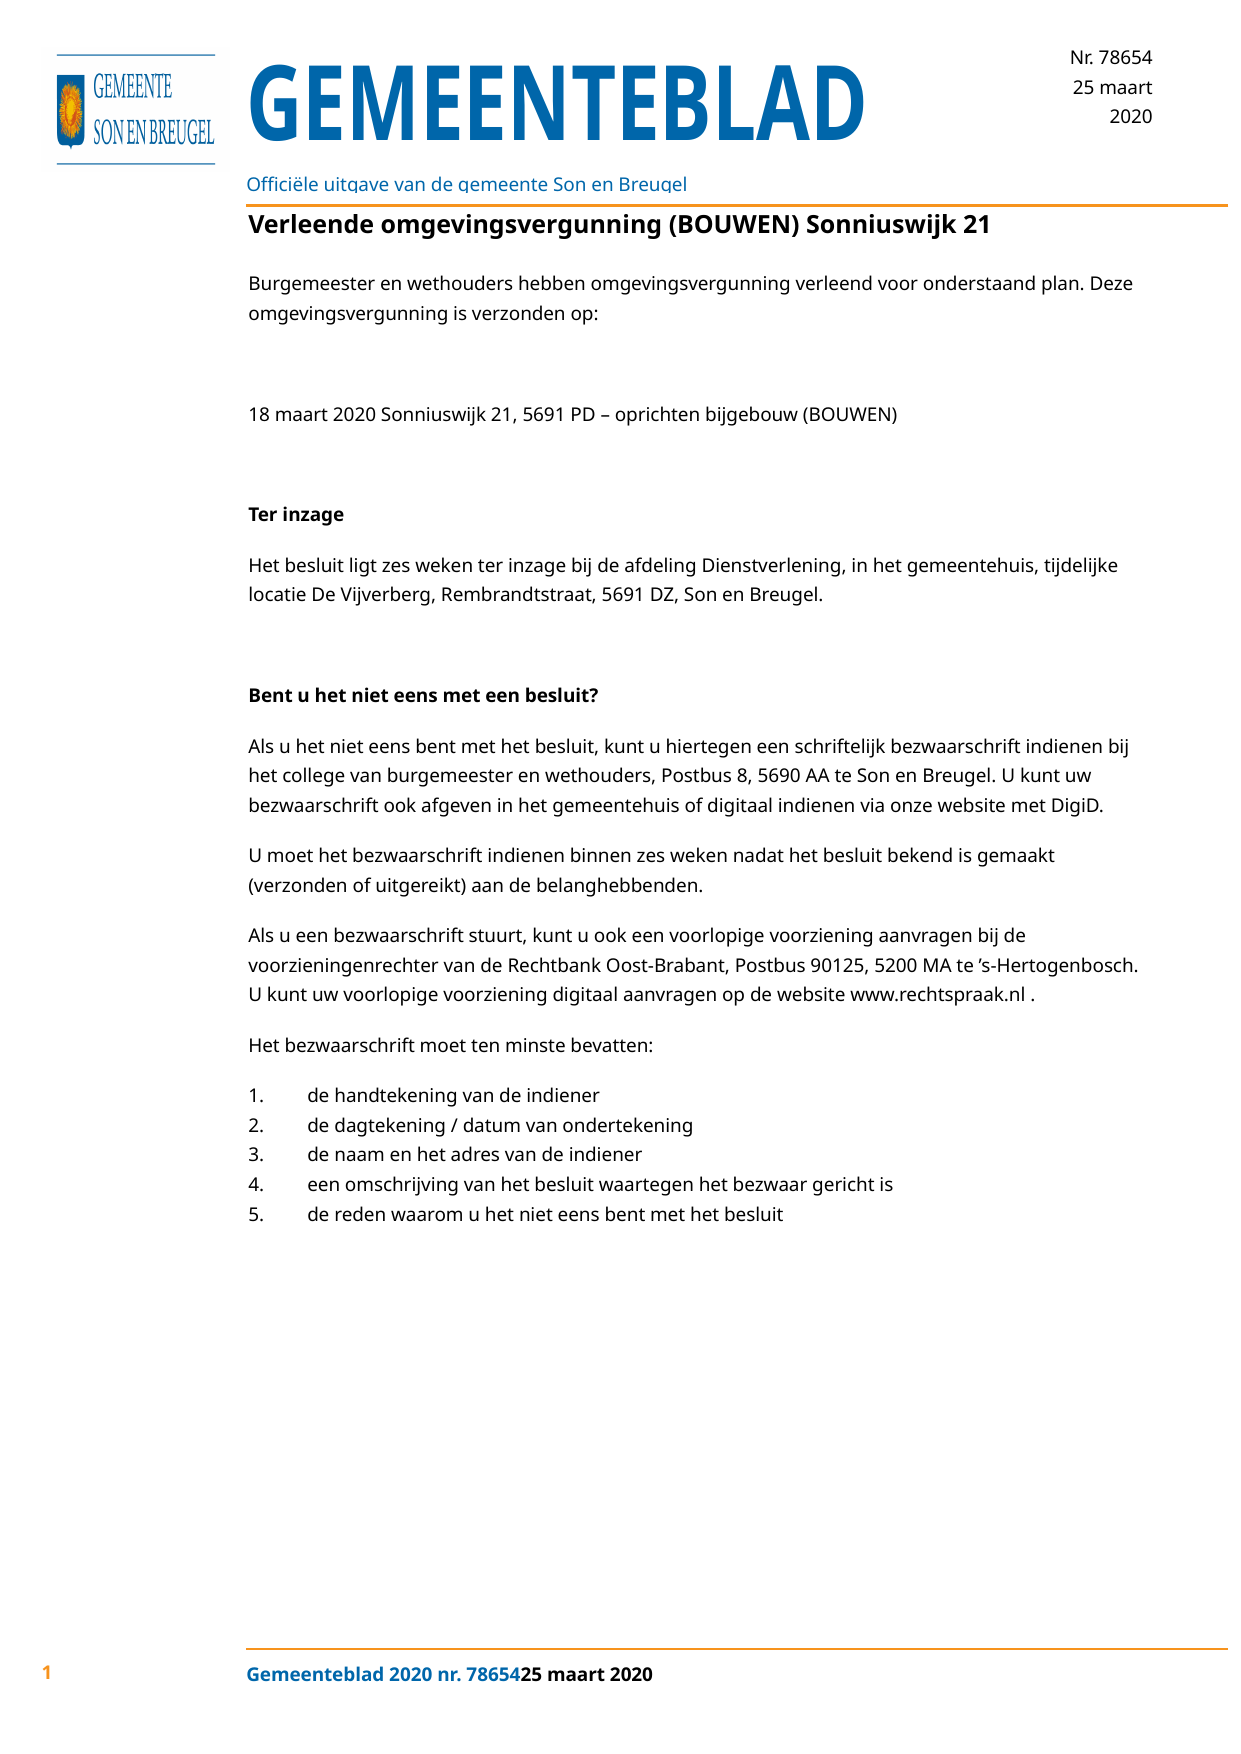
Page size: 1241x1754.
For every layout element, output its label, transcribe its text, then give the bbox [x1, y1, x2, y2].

text Als u het niet eens bent met het besluit, kunt u hiertegen een schriftelijk bezwaarschrift indienen bij het college van burgemeester en wethouders, Postbus 8, 5690 AA te Son en Breugel. U kunt uw bezwaarschrift ook afgeven in het gemeentehuis of digitaal indienen via onze website met DigiD. [248, 733, 1152, 818]
text Ter inzage [248, 502, 1152, 527]
text U moet het bezwaarschrift indienen binnen zes weken nadat het besluit bekend is gemaakt (verzonden of uitgereikt) aan de belanghebbenden. [248, 842, 1152, 898]
list de handtekening van de indiener [248, 1082, 1152, 1108]
list een omschrijving van het besluit waartegen het bezwaar gericht is [248, 1171, 1152, 1197]
list de dagtekening / datum van ondertekening [248, 1112, 1152, 1138]
text Het besluit ligt zes weken ter inzage bij de afdeling Dienstverlening, in het gemeentehuis, tijdelijke locatie De Vijverberg, Rembrandtstraat, 5691 DZ, Son en Breugel. [248, 552, 1152, 607]
text Burgemeester en wethouders hebben omgevingsvergunning verleend voor onderstaand plan. Deze omgevingsvergunning is verzonden op: [248, 270, 1152, 326]
list de naam en het adres van de indiener [248, 1142, 1152, 1167]
text Als u een bezwaarschrift stuurt, kunt u ook een voorlopige voorziening aanvragen bij de voorzieningenrechter van de Rechtbank Oost-Brabant, Postbus 90125, 5200 MA te ’s-Hertogenbosch. U kunt uw voorlopige voorziening digitaal aanvragen op de website www.rechtspraak.nl . [248, 922, 1152, 1007]
text Verleende omgevingsvergunning (BOUWEN) Sonniuswijk 21 [248, 207, 1152, 241]
picture [41, 47, 231, 172]
text Het bezwaarschrift moet ten minste bevatten: [248, 1032, 1152, 1058]
list de reden waarom u het niet eens bent met het besluit [248, 1201, 1152, 1226]
text Bent u het niet eens met een besluit? [248, 682, 1152, 708]
text 18 maart 2020 Sonniuswijk 21, 5691 PD – oprichten bijgebouw (BOUWEN) [248, 401, 1152, 426]
